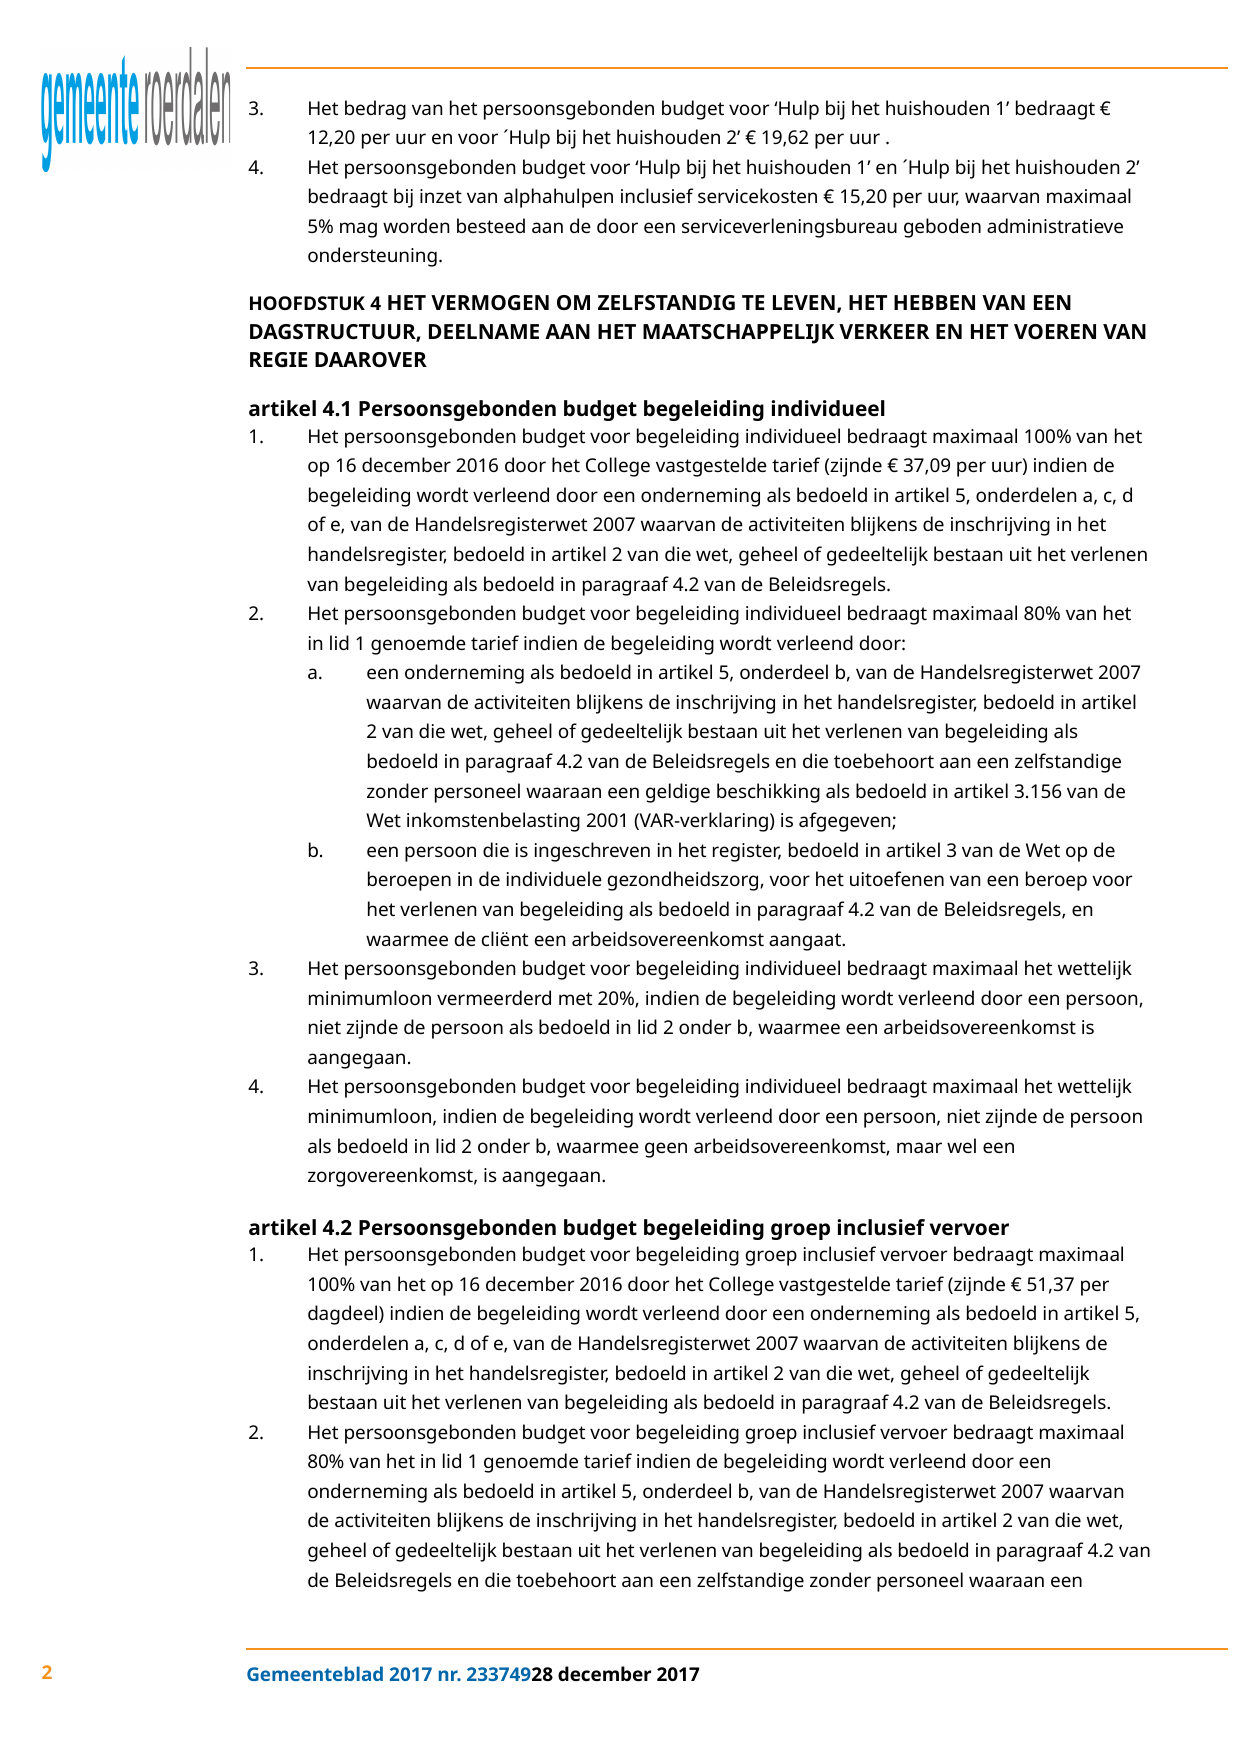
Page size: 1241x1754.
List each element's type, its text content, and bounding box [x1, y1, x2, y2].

list Het persoonsgebonden budget voor begeleiding individueel bedraagt maximaal 100% van het op 16 december 2016 door het College vastgestelde tarief (zijnde € 37,09 per uur) indien de begeleiding wordt verleend door een onderneming als bedoeld in artikel 5, onderdelen a, c, d of e, van de Handelsregisterwet 2007 waarvan de activiteiten blijkens de inschrijving in het handelsregister, bedoeld in artikel 2 van die wet, geheel of gedeeltelijk bestaan uit het verlenen van begeleiding als bedoeld in paragraaf 4.2 van de Beleidsregels. [248, 423, 1152, 597]
list Het persoonsgebonden budget voor begeleiding groep inclusief vervoer bedraagt maximaal 80% van het in lid 1 genoemde tarief indien de begeleiding wordt verleend door een onderneming als bedoeld in artikel 5, onderdeel b, van de Handelsregisterwet 2007 waarvan de activiteiten blijkens de inschrijving in het handelsregister, bedoeld in artikel 2 van die wet, geheel of gedeeltelijk bestaan uit het verlenen van begeleiding als bedoeld in paragraaf 4.2 van de Beleidsregels en die toebehoort aan een zelfstandige zonder personeel waaraan een [248, 1419, 1152, 1592]
picture [41, 47, 231, 172]
list Het persoonsgebonden budget voor begeleiding groep inclusief vervoer bedraagt maximaal 100% van het op 16 december 2016 door het College vastgestelde tarief (zijnde € 51,37 per dagdeel) indien de begeleiding wordt verleend door een onderneming als bedoeld in artikel 5, onderdelen a, c, d of e, van de Handelsregisterwet 2007 waarvan de activiteiten blijkens de inschrijving in het handelsregister, bedoeld in artikel 2 van die wet, geheel of gedeeltelijk bestaan uit het verlenen van begeleiding als bedoeld in paragraaf 4.2 van de Beleidsregels. [248, 1241, 1152, 1415]
list een onderneming als bedoeld in artikel 5, onderdeel b, van de Handelsregisterwet 2007 waarvan de activiteiten blijkens de inschrijving in het handelsregister, bedoeld in artikel 2 van die wet, geheel of gedeeltelijk bestaan uit het verlenen van begeleiding als bedoeld in paragraaf 4.2 van de Beleidsregels en die toebehoort aan een zelfstandige zonder personeel waaraan een geldige beschikking als bedoeld in artikel 3.156 van de Wet inkomstenbelasting 2001 (VAR-verklaring) is afgegeven; [307, 659, 1152, 833]
picture [41, 134, 48, 172]
list Het bedrag van het persoonsgebonden budget voor ‘Hulp bij het huishouden 1’ bedraagt € 12,20 per uur en voor ´Hulp bij het huishouden 2’ € 19,62 per uur . [248, 95, 1152, 150]
text artikel 4.2 Persoonsgebonden budget begeleiding groep inclusief vervoer [248, 1213, 1152, 1241]
list Het persoonsgebonden budget voor begeleiding individueel bedraagt maximaal het wettelijk minimumloon vermeerderd met 20%, indien de begeleiding wordt verleend door een persoon, niet zijnde de persoon als bedoeld in lid 2 onder b, waarmee een arbeidsovereenkomst is aangegaan. [248, 955, 1152, 1070]
text artikel 4.1 Persoonsgebonden budget begeleiding individueel [248, 394, 1152, 423]
text HOOFDSTUK 4 HET VERMOGEN OM ZELFSTANDIG TE LEVEN, HET HEBBEN VAN EEN DAGSTRUCTUUR, DEELNAME AAN HET MAATSCHAPPELIJK VERKEER EN HET VOEREN VAN REGIE DAAROVER [248, 288, 1152, 374]
list Het persoonsgebonden budget voor ‘Hulp bij het huishouden 1’ en ´Hulp bij het huishouden 2’ bedraagt bij inzet van alphahulpen inclusief servicekosten € 15,20 per uur, waarvan maximaal 5% mag worden besteed aan de door een serviceverleningsbureau geboden administratieve ondersteuning. [248, 154, 1152, 268]
list een persoon die is ingeschreven in het register, bedoeld in artikel 3 van de Wet op de beroepen in de individuele gezondheidszorg, voor het uitoefenen van een beroep voor het verlenen van begeleiding als bedoeld in paragraaf 4.2 van de Beleidsregels, en waarmee de cliënt een arbeidsovereenkomst aangaat. [307, 837, 1152, 952]
list Het persoonsgebonden budget voor begeleiding individueel bedraagt maximaal 80% van het in lid 1 genoemde tarief indien de begeleiding wordt verleend door: [248, 600, 1152, 656]
list Het persoonsgebonden budget voor begeleiding individueel bedraagt maximaal het wettelijk minimumloon, indien de begeleiding wordt verleend door een persoon, niet zijnde de persoon als bedoeld in lid 2 onder b, waarmee geen arbeidsovereenkomst, maar wel een zorgovereenkomst, is aangegaan. [248, 1074, 1152, 1188]
